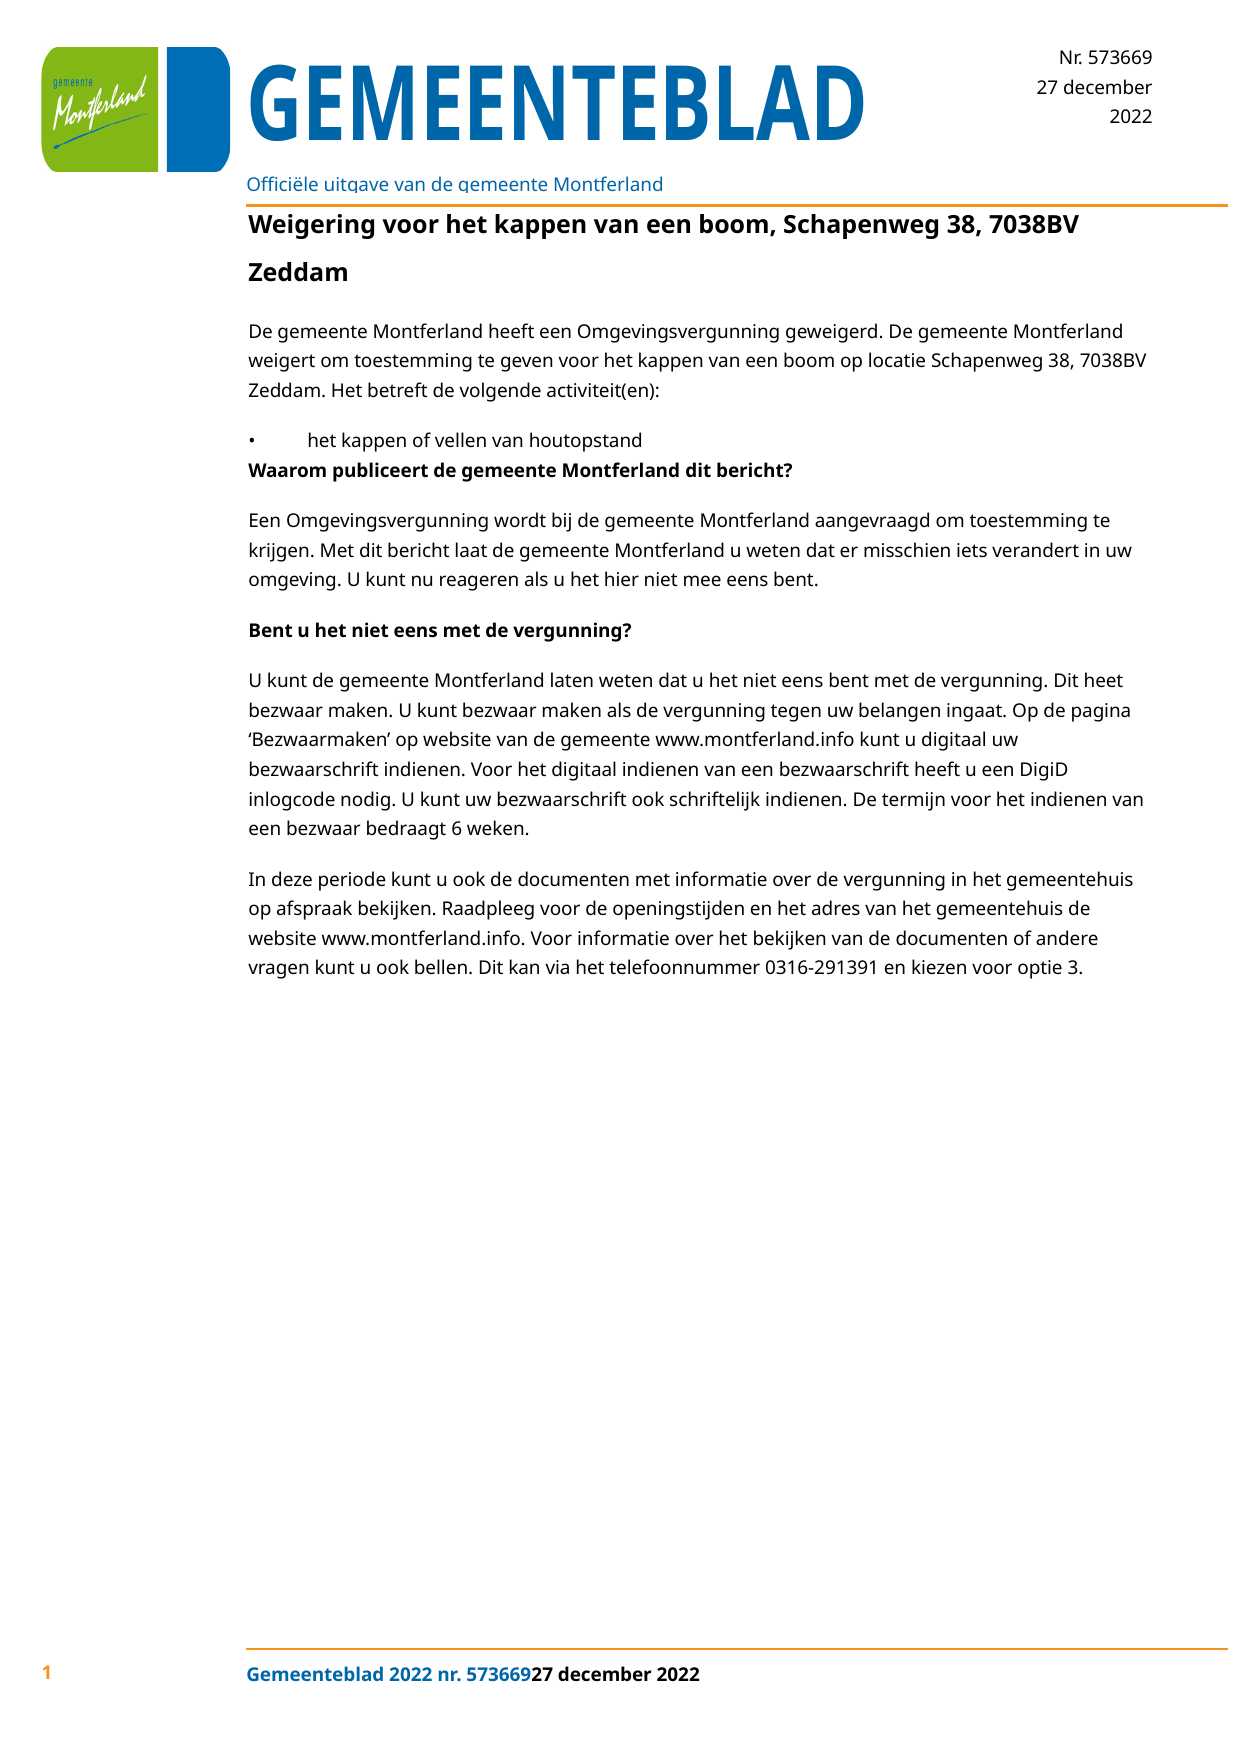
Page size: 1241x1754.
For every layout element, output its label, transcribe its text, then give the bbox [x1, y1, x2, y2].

picture [41, 47, 231, 172]
text Weigering voor het kappen van een boom, Schapenweg 38, 7038BV Zeddam [248, 207, 1152, 288]
text De gemeente Montferland heeft een Omgevingsvergunning geweigerd. De gemeente Montferland weigert om toestemming te geven voor het kappen van een boom op locatie Schapenweg 38, 7038BV Zeddam. Het betreft de volgende activiteit(en): [248, 318, 1152, 403]
text Bent u het niet eens met de vergunning? [248, 617, 1152, 643]
list het kappen of vellen van houtopstand [248, 427, 1152, 453]
text Waarom publiceert de gemeente Montferland dit bericht? [248, 457, 1152, 483]
text U kunt de gemeente Montferland laten weten dat u het niet eens bent met de vergunning. Dit heet bezwaar maken. U kunt bezwaar maken als de vergunning tegen uw belangen ingaat. Op de pagina ‘Bezwaarmaken’ op website van de gemeente www.montferland.info kunt u digitaal uw bezwaarschrift indienen. Voor het digitaal indienen van een bezwaarschrift heeft u een DigiD inlogcode nodig. U kunt uw bezwaarschrift ook schriftelijk indienen. De termijn voor het indienen van een bezwaar bedraagt 6 weken. [248, 667, 1152, 841]
text In deze periode kunt u ook de documenten met informatie over de vergunning in het gemeentehuis op afspraak bekijken. Raadpleeg voor de openingstijden en het adres van het gemeentehuis de website www.montferland.info. Voor informatie over het bekijken van de documenten of andere vragen kunt u ook bellen. Dit kan via het telefoonnummer 0316-291391 en kiezen voor optie 3. [248, 866, 1152, 980]
text Een Omgevingsvergunning wordt bij de gemeente Montferland aangevraagd om toestemming te krijgen. Met dit bericht laat de gemeente Montferland u weten dat er misschien iets verandert in uw omgeving. U kunt nu reageren als u het hier niet mee eens bent. [248, 507, 1152, 592]
